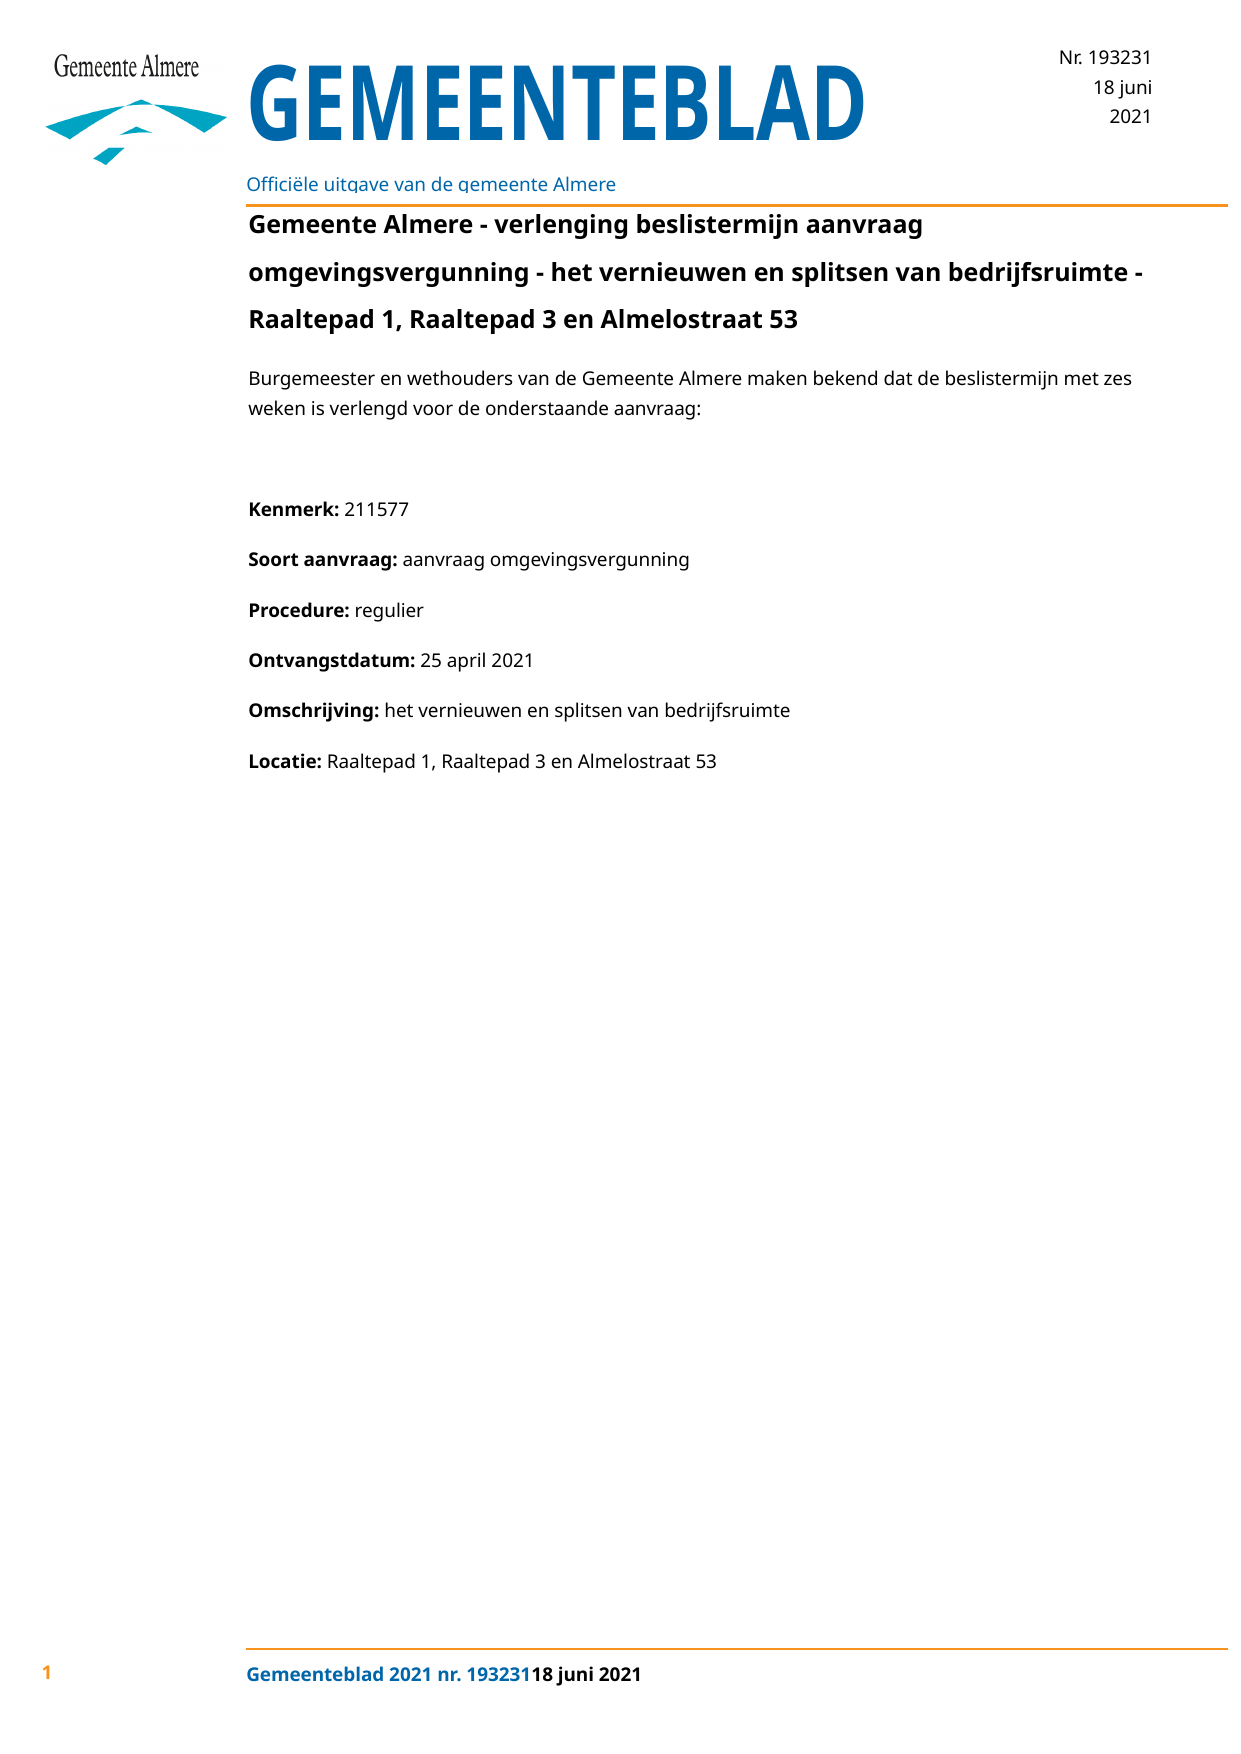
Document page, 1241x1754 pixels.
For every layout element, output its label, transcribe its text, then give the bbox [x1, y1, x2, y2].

text Burgemeester en wethouders van de Gemeente Almere maken bekend dat de beslistermijn met zes weken is verlengd voor de onderstaande aanvraag: [248, 366, 1152, 421]
text Gemeente Almere - verlenging beslistermijn aanvraag omgevingsvergunning - het vernieuwen en splitsen van bedrijfsruimte - Raaltepad 1, Raaltepad 3 en Almelostraat 53 [248, 207, 1152, 336]
text Soort aanvraag: aanvraag omgevingsvergunning [248, 546, 1152, 572]
text Kenmerk: 211577 [248, 496, 1152, 522]
picture [41, 47, 231, 172]
text Procedure: regulier [248, 597, 1152, 622]
text Omschrijving: het vernieuwen en splitsen van bedrijfsruimte [248, 698, 1152, 723]
text Ontvangstdatum: 25 april 2021 [248, 647, 1152, 673]
text Locatie: Raaltepad 1, Raaltepad 3 en Almelostraat 53 [248, 748, 1152, 774]
